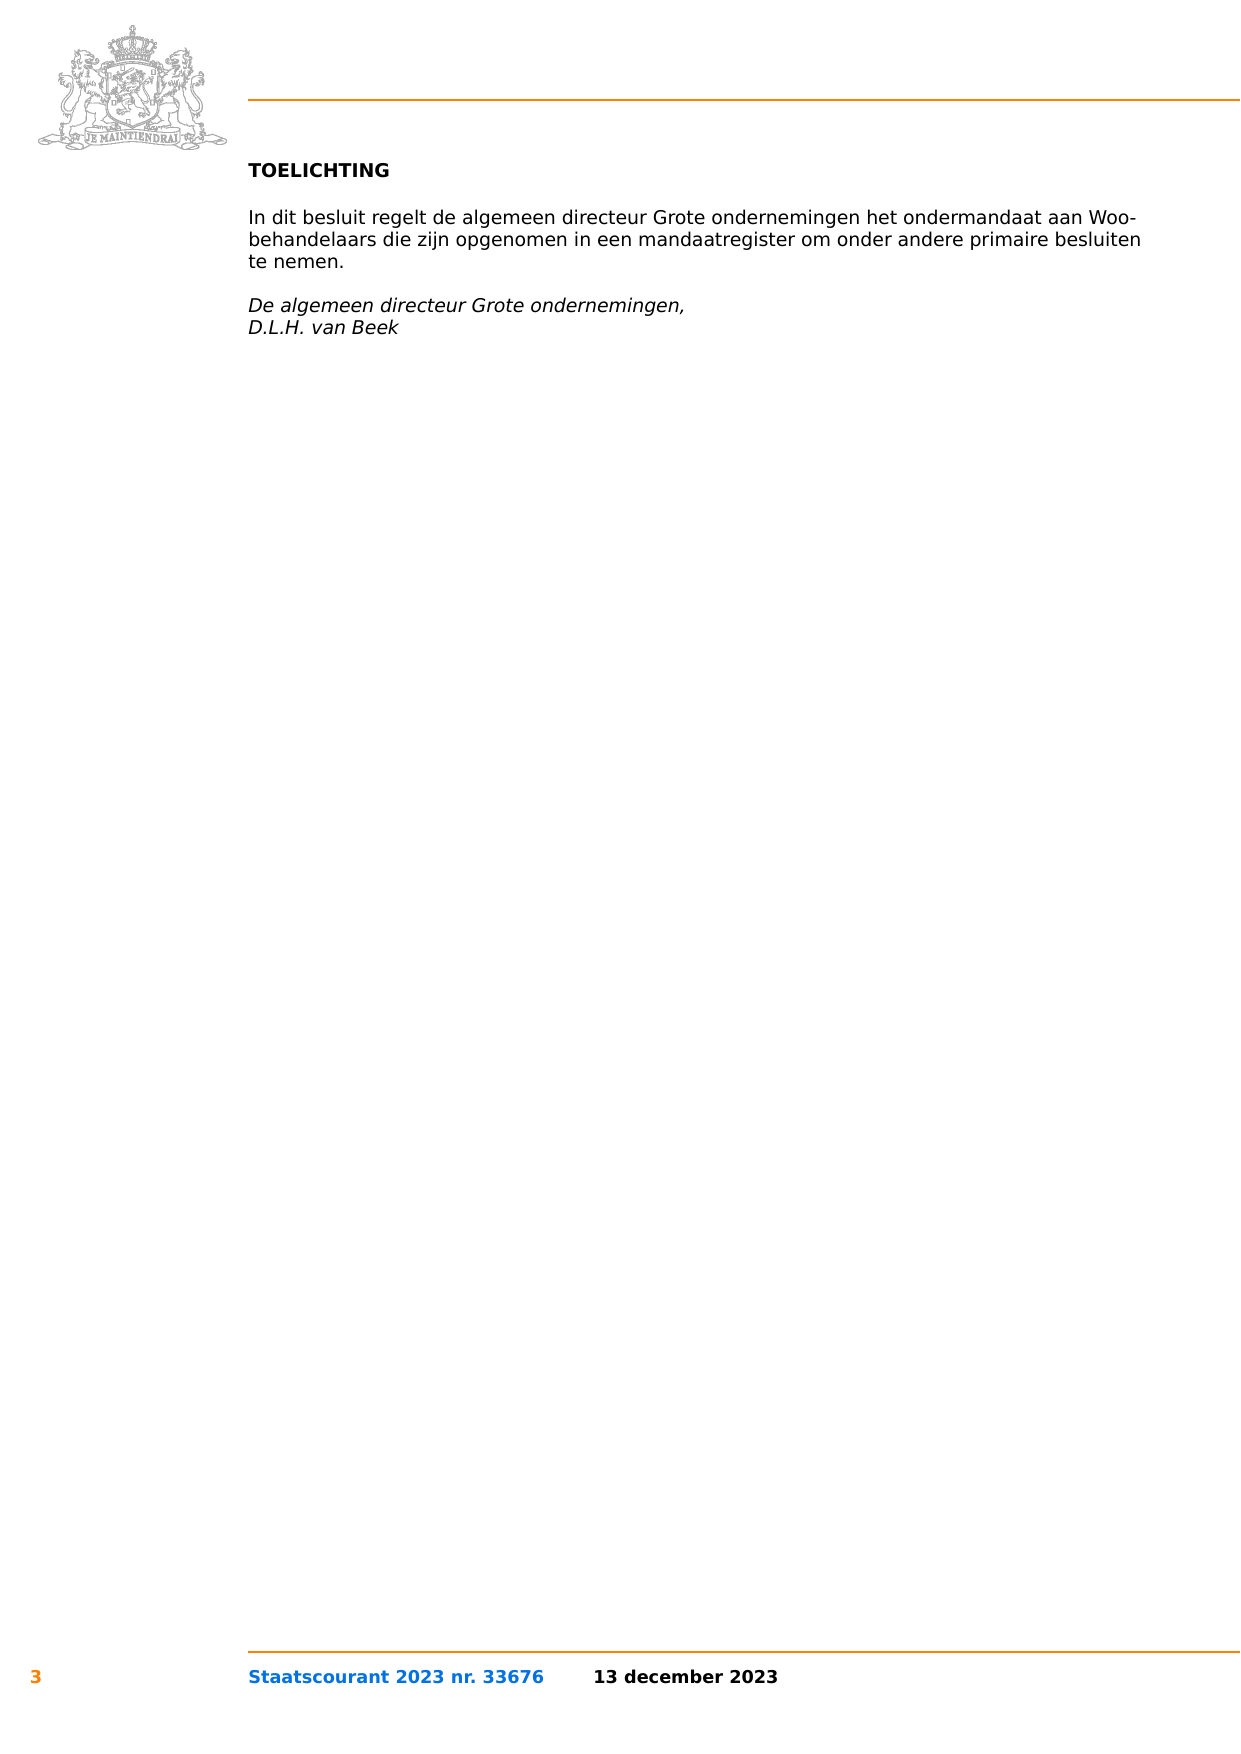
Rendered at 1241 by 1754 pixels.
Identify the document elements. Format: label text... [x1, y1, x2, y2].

text De algemeen directeur Grote ondernemingen, D.L.H. van Beek [248, 295, 1163, 339]
text In dit besluit regelt de algemeen directeur Grote ondernemingen het ondermandaat aan Woo-behandelaars die zijn opgenomen in een mandaatregister om onder andere primaire besluiten te nemen. [248, 207, 1163, 273]
subtitle TOELICHTING [248, 160, 1163, 182]
picture [38, 25, 227, 150]
